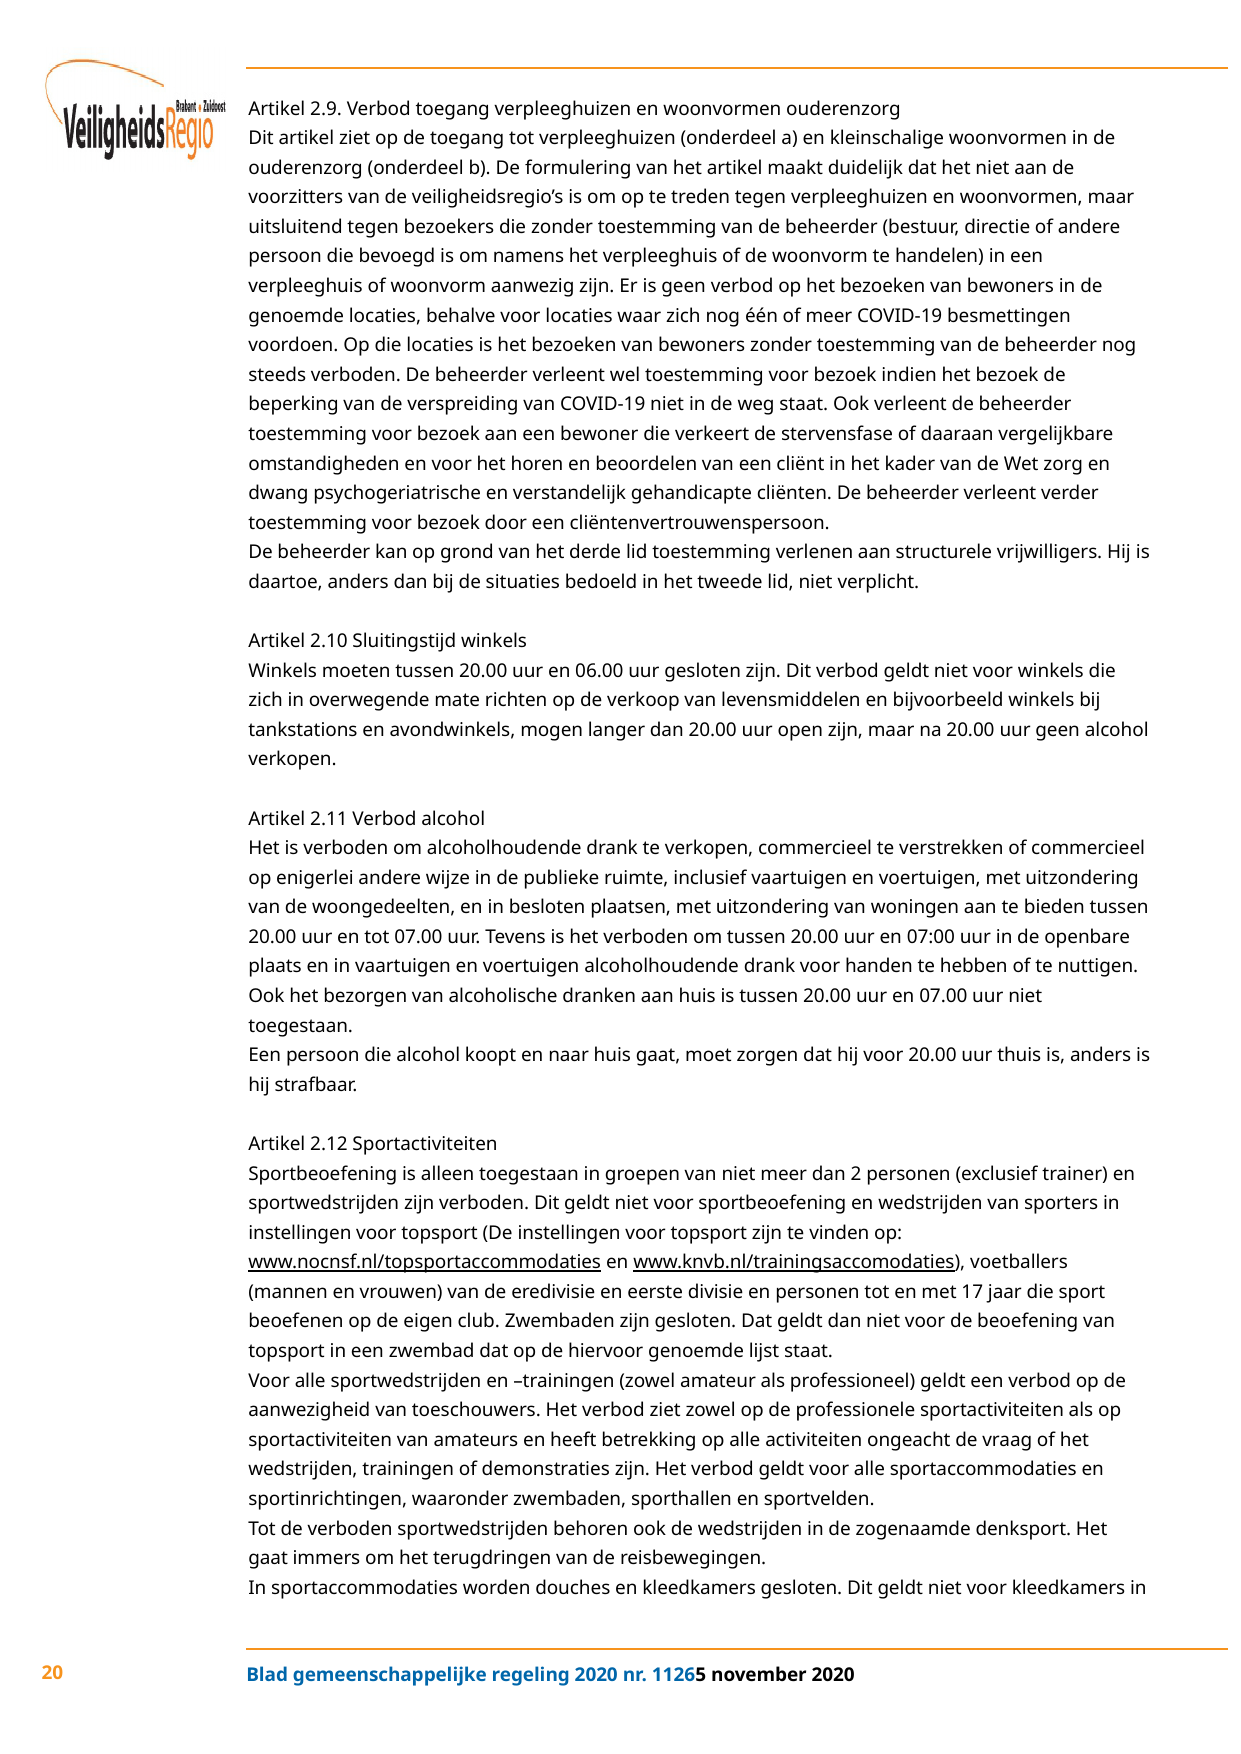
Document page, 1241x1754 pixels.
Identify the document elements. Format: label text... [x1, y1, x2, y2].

text Artikel 2.10 Sluitingstijd winkels [248, 627, 1152, 653]
text Sportbeoefening is alleen toegestaan in groepen van niet meer dan 2 personen (exclusief trainer) en sportwedstrijden zijn verboden. Dit geldt niet voor sportbeoefening en wedstrijden van sporters in instellingen voor topsport (De instellingen voor topsport zijn te vinden op: www.nocnsf.nl/topsportaccommodaties en www.knvb.nl/trainingsaccomodaties), voetballers (mannen en vrouwen) van de eredivisie en eerste divisie en personen tot en met 17 jaar die sport beoefenen op de eigen club. Zwembaden zijn gesloten. Dat geldt dan niet voor de beoefening van topsport in een zwembad dat op de hiervoor genoemde lijst staat. [248, 1160, 1152, 1363]
text Het is verboden om alcoholhoudende drank te verkopen, commercieel te verstrekken of commercieel op enigerlei andere wijze in de publieke ruimte, inclusief vaartuigen en voertuigen, met uitzondering van de woongedeelten, en in besloten plaatsen, met uitzondering van woningen aan te bieden tussen 20.00 uur en tot 07.00 uur. Tevens is het verboden om tussen 20.00 uur en 07:00 uur in de openbare plaats en in vaartuigen en voertuigen alcoholhoudende drank voor handen te hebben of te nuttigen. Ook het bezorgen van alcoholische dranken aan huis is tussen 20.00 uur en 07.00 uur niet toegestaan. [248, 834, 1152, 1038]
text Artikel 2.11 Verbod alcohol [248, 805, 1152, 831]
text In sportaccommodaties worden douches en kleedkamers gesloten. Dit geldt niet voor kleedkamers in [248, 1574, 1152, 1600]
text Een persoon die alcohol koopt en naar huis gaat, moet zorgen dat hij voor 20.00 uur thuis is, anders is hij strafbaar. [248, 1041, 1152, 1097]
text De beheerder kan op grond van het derde lid toestemming verlenen aan structurele vrijwilligers. Hij is daartoe, anders dan bij de situaties bedoeld in het tweede lid, niet verplicht. [248, 538, 1152, 594]
text Artikel 2.12 Sportactiviteiten [248, 1130, 1152, 1156]
text Voor alle sportwedstrijden en –trainingen (zowel amateur als professioneel) geldt een verbod op de aanwezigheid van toeschouwers. Het verbod ziet zowel op de professionele sportactiviteiten als op sportactiviteiten van amateurs en heeft betrekking op alle activiteiten ongeacht de vraag of het wedstrijden, trainingen of demonstraties zijn. Het verbod geldt voor alle sportaccommodaties en sportinrichtingen, waaronder zwembaden, sporthallen en sportvelden. [248, 1367, 1152, 1511]
text Winkels moeten tussen 20.00 uur en 06.00 uur gesloten zijn. Dit verbod geldt niet voor winkels die zich in overwegende mate richten op de verkoop van levensmiddelen en bijvoorbeeld winkels bij tankstations en avondwinkels, mogen langer dan 20.00 uur open zijn, maar na 20.00 uur geen alcohol verkopen. [248, 657, 1152, 771]
picture [41, 47, 231, 172]
text Tot de verboden sportwedstrijden behoren ook de wedstrijden in de zogenaamde denksport. Het gaat immers om het terugdringen van de reisbewegingen. [248, 1515, 1152, 1570]
text Artikel 2.9. Verbod toegang verpleeghuizen en woonvormen ouderenzorg [248, 95, 1152, 121]
text Dit artikel ziet op de toegang tot verpleeghuizen (onderdeel a) en kleinschalige woonvormen in de ouderenzorg (onderdeel b). De formulering van het artikel maakt duidelijk dat het niet aan de voorzitters van de veiligheidsregio’s is om op te treden tegen verpleeghuizen en woonvormen, maar uitsluitend tegen bezoekers die zonder toestemming van de beheerder (bestuur, directie of andere persoon die bevoegd is om namens het verpleeghuis of de woonvorm te handelen) in een verpleeghuis of woonvorm aanwezig zijn. Er is geen verbod op het bezoeken van bewoners in de genoemde locaties, behalve voor locaties waar zich nog één of meer COVID-19 besmettingen voordoen. Op die locaties is het bezoeken van bewoners zonder toestemming van de beheerder nog steeds verboden. De beheerder verleent wel toestemming voor bezoek indien het bezoek de beperking van de verspreiding van COVID-19 niet in de weg staat. Ook verleent de beheerder toestemming voor bezoek aan een bewoner die verkeert de stervensfase of daaraan vergelijkbare omstandigheden en voor het horen en beoordelen van een cliënt in het kader van de Wet zorg en dwang psychogeriatrische en verstandelijk gehandicapte cliënten. De beheerder verleent verder toestemming voor bezoek door een cliëntenvertrouwenspersoon. [248, 124, 1152, 535]
